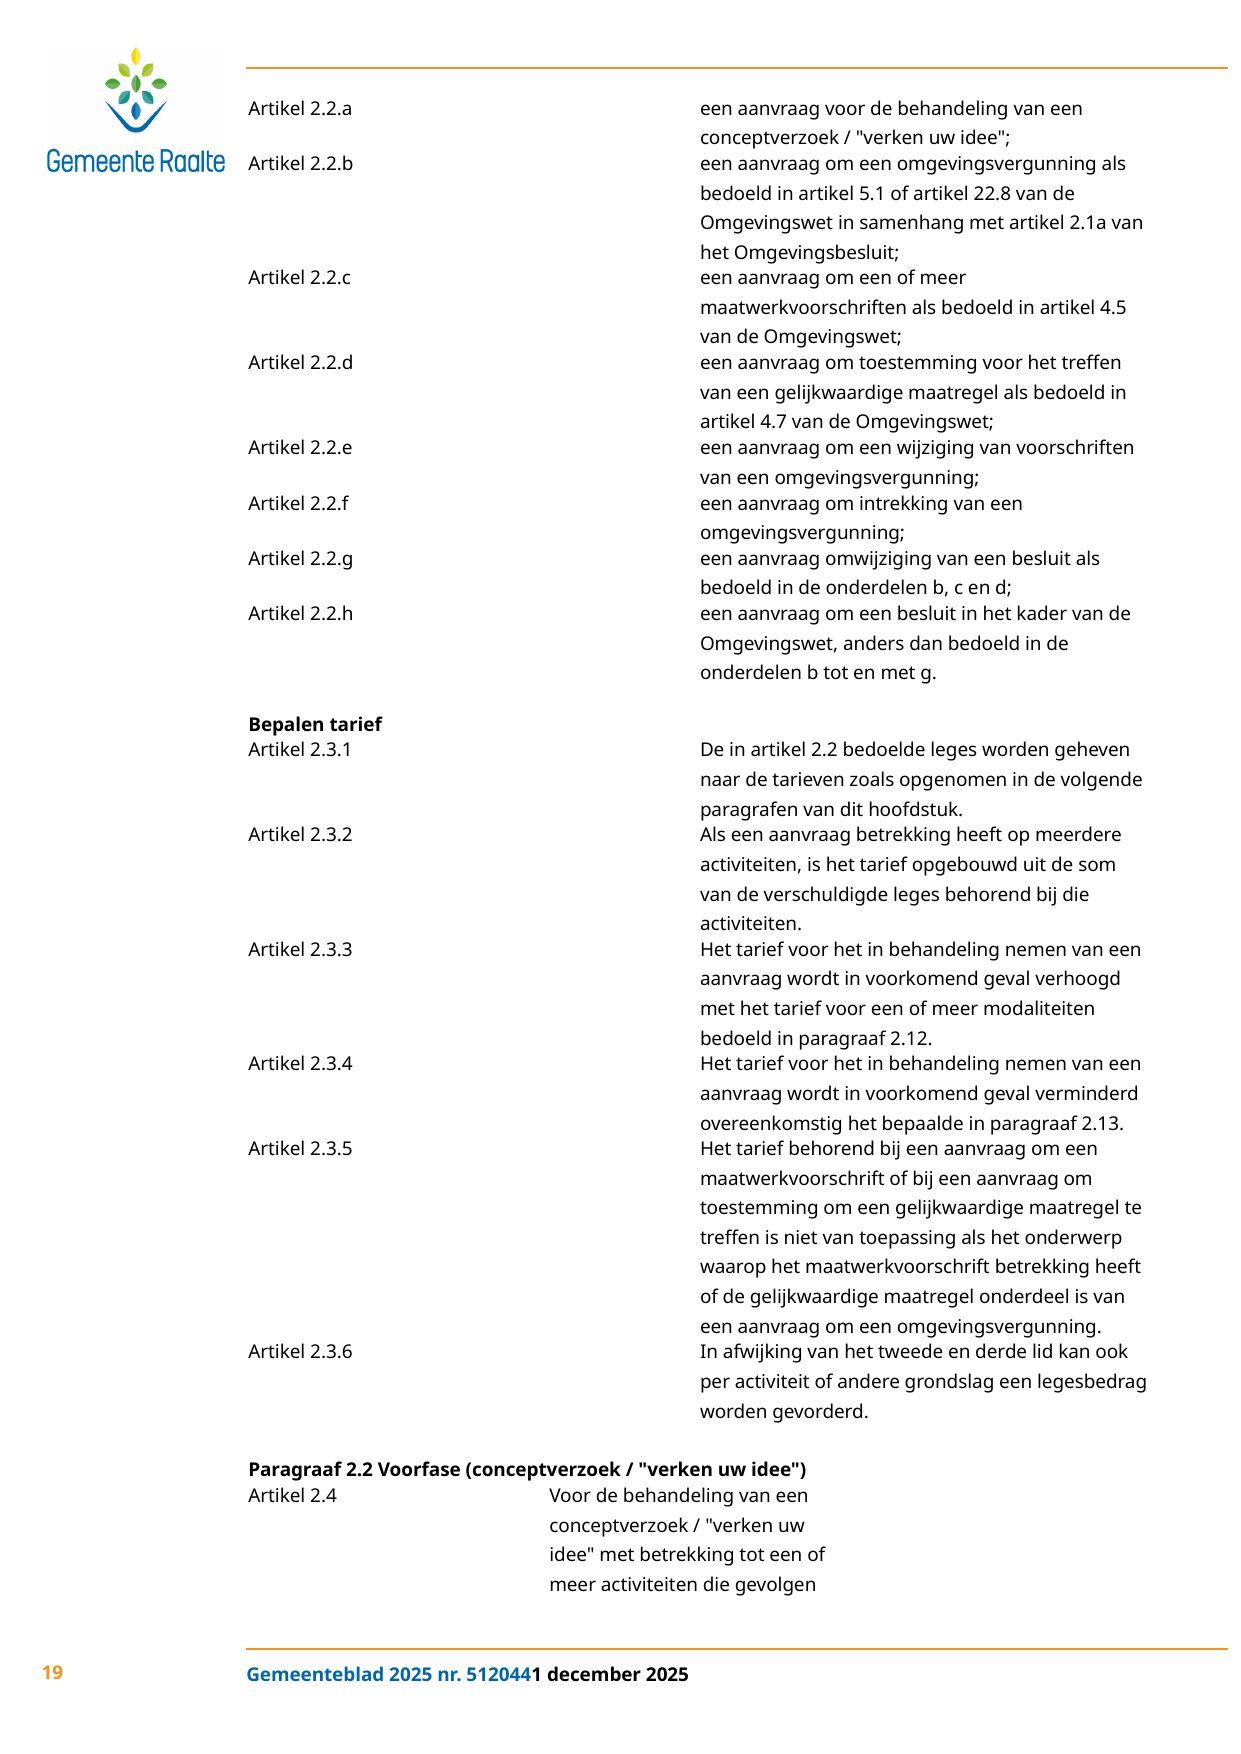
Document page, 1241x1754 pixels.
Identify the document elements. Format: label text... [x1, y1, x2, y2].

table_cell Artikel 2.2.f [248, 490, 700, 545]
table_cell De in artikel 2.2 bedoelde leges worden geheven naar de tarieven zoals opgenomen in de volgende paragrafen van dit hoofdstuk. [700, 737, 1152, 822]
table_cell [850, 1482, 1152, 1597]
table_cell Artikel 2.2.e [248, 434, 700, 490]
table_cell Het tarief voor het in behandeling nemen van een aanvraag wordt in voorkomend geval verminderd overeenkomstig het bepaalde in paragraaf 2.13. [700, 1051, 1152, 1135]
table_cell [248, 685, 700, 711]
table_cell Artikel 2.3.3 [248, 936, 700, 1051]
table_cell Artikel 2.2.b [248, 150, 700, 264]
table_cell Als een aanvraag betrekking heeft op meerdere activiteiten, is het tarief opgebouwd uit de som van de verschuldigde leges behorend bij die activiteiten. [700, 822, 1152, 936]
table_cell Artikel 2.4 [248, 1482, 549, 1597]
table_cell Het tarief behorend bij een aanvraag om een maatwerkvoorschrift of bij een aanvraag om toestemming om een gelijkwaardige maatregel te treffen is niet van toepassing als het onderwerp waarop het maatwerkvoorschrift betrekking heeft of de gelijkwaardige maatregel onderdeel is van een aanvraag om een omgevingsvergunning. [700, 1135, 1152, 1339]
table_cell een aanvraag omwijziging van een besluit als bedoeld in de onderdelen b, c en d; [700, 545, 1152, 600]
table_cell een aanvraag om een of meer maatwerkvoorschriften als bedoeld in artikel 4.5 van de Omgevingswet; [700, 265, 1152, 349]
table_cell Artikel 2.2.d [248, 350, 700, 434]
table_cell Artikel 2.3.2 [248, 822, 700, 936]
table_cell Bepalen tarief [248, 711, 700, 737]
table_cell Artikel 2.3.1 [248, 737, 700, 822]
table_cell een aanvraag om een besluit in het kader van de Omgevingswet, anders dan bedoeld in de onderdelen b tot en met g. [700, 600, 1152, 685]
table_cell een aanvraag om een wijziging van voorschriften van een omgevingsvergunning; [700, 434, 1152, 490]
table_cell [700, 711, 1152, 737]
table_cell Artikel 2.2.g [248, 545, 700, 600]
picture [41, 47, 231, 172]
table_cell een aanvraag om toestemming voor het treffen van een gelijkwaardige maatregel als bedoeld in artikel 4.7 van de Omgevingswet; [700, 350, 1152, 434]
table_cell [700, 685, 1152, 711]
table_cell In afwijking van het tweede en derde lid kan ook per activiteit of andere grondslag een legesbedrag worden gevorderd. [700, 1339, 1152, 1423]
table_cell Artikel 2.3.5 [248, 1135, 700, 1339]
table_cell een aanvraag voor de behandeling van een conceptverzoek / "verken uw idee"; [700, 95, 1152, 150]
table_header [850, 1456, 1152, 1482]
table_cell Voor de behandeling van een conceptverzoek / "verken uw idee" met betrekking tot een of meer activiteiten die gevolgen [549, 1482, 850, 1597]
table_cell Het tarief voor het in behandeling nemen van een aanvraag wordt in voorkomend geval verhoogd met het tarief voor een of meer modaliteiten bedoeld in paragraaf 2.12. [700, 936, 1152, 1051]
table_header Paragraaf 2.2 Voorfase (conceptverzoek / "verken uw idee") [248, 1456, 850, 1482]
table_cell Artikel 2.2.c [248, 265, 700, 349]
table_cell een aanvraag om een omgevingsvergunning als bedoeld in artikel 5.1 of artikel 22.8 van de Omgevingswet in samenhang met artikel 2.1a van het Omgevingsbesluit; [700, 150, 1152, 264]
table_cell Artikel 2.2.h [248, 600, 700, 685]
table_cell Artikel 2.2.a [248, 95, 700, 150]
table_cell Artikel 2.3.6 [248, 1339, 700, 1423]
table_cell een aanvraag om intrekking van een omgevingsvergunning; [700, 490, 1152, 545]
table_cell Artikel 2.3.4 [248, 1051, 700, 1135]
